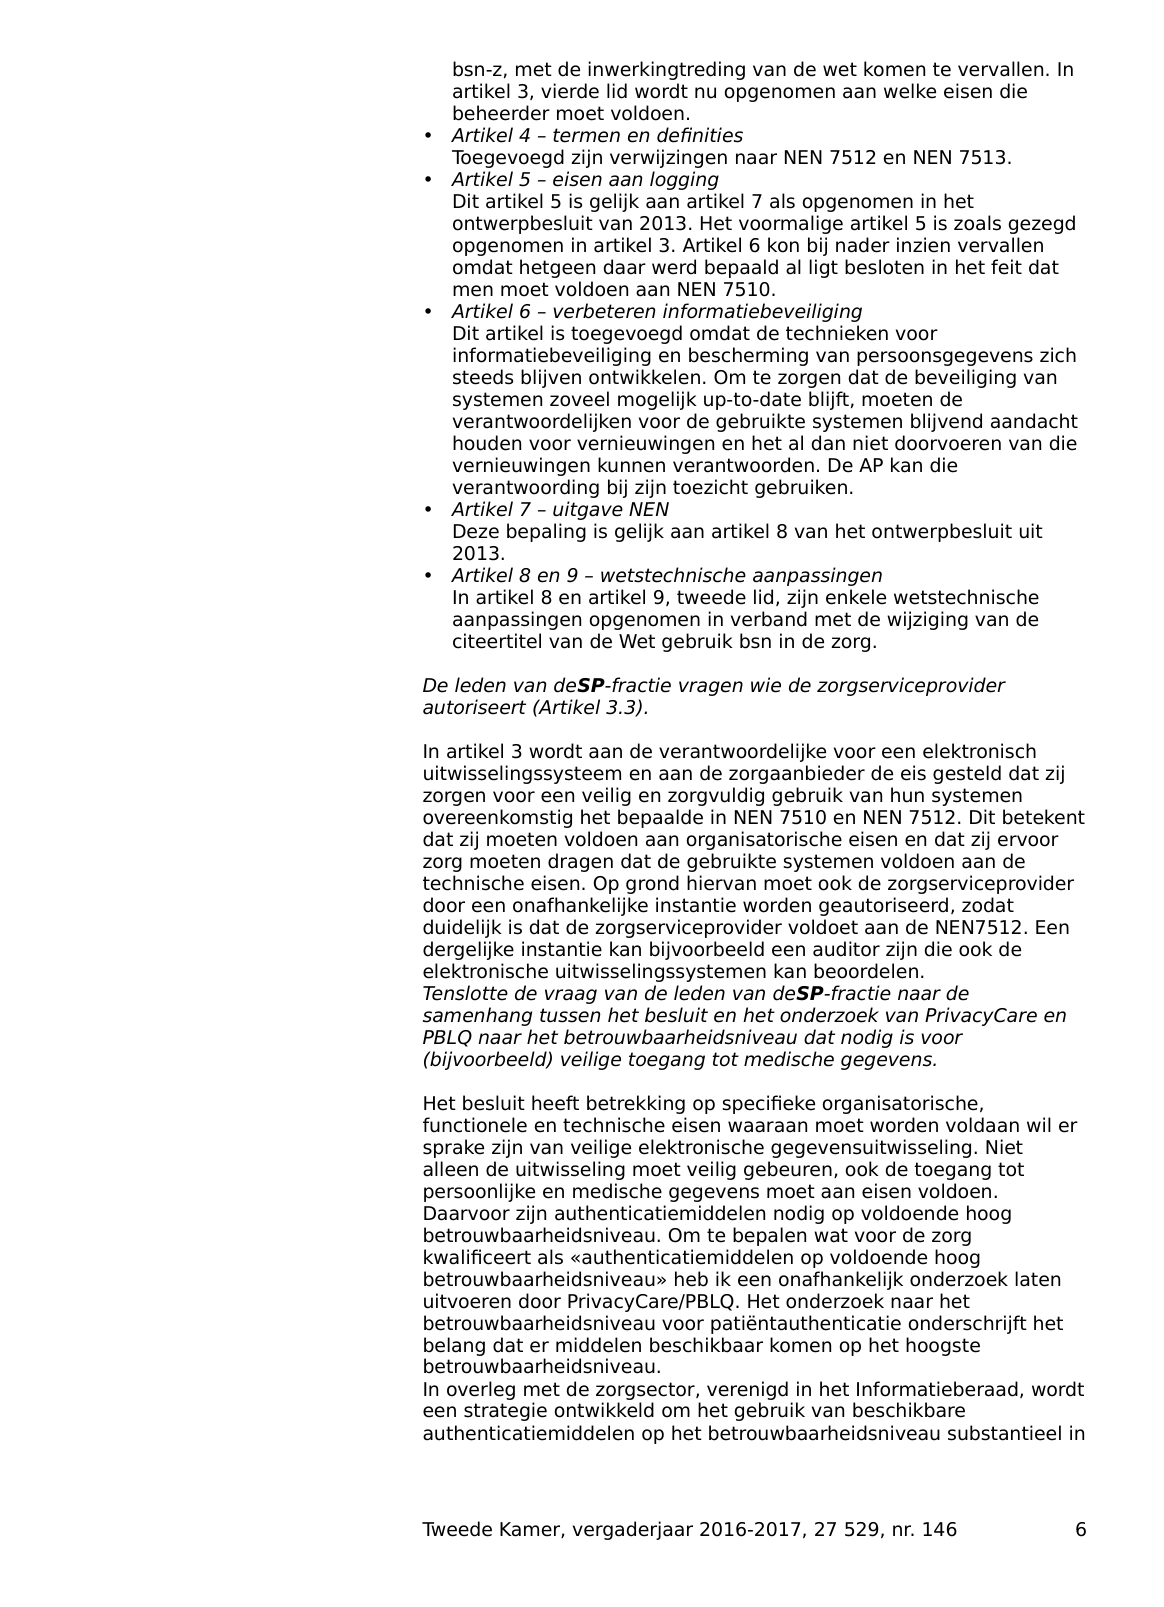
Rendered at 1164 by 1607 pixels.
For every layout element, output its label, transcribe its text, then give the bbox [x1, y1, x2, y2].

text Het besluit heeft betrekking op specifieke organisatorische, functionele en technische eisen waaraan moet worden voldaan wil er sprake zijn van veilige elektronische gegevensuitwisseling. Niet alleen de uitwisseling moet veilig gebeuren, ook de toegang tot persoonlijke en medische gegevens moet aan eisen voldoen. Daarvoor zijn authenticatiemiddelen nodig op voldoende hoog betrouwbaarheidsniveau. Om te bepalen wat voor de zorg kwalificeert als «authenticatiemiddelen op voldoende hoog betrouwbaarheidsniveau» heb ik een onafhankelijk onderzoek laten uitvoeren door PrivacyCare/PBLQ. Het onderzoek naar het betrouwbaarheidsniveau voor patiëntauthenticatie onderschrijft het belang dat er middelen beschikbaar komen op het hoogste betrouwbaarheidsniveau. [422, 1093, 1087, 1378]
text In overleg met de zorgsector, verenigd in het Informatieberaad, wordt een strategie ontwikkeld om het gebruik van beschikbare authenticatiemiddelen op het betrouwbaarheidsniveau substantieel in [422, 1378, 1087, 1444]
text • Artikel 4 – termen en definities [422, 125, 1087, 147]
text • Artikel 8 en 9 – wetstechnische aanpassingen [422, 564, 1087, 587]
text Deze bepaling is gelijk aan artikel 8 van het ontwerpbesluit uit 2013. [452, 521, 1087, 564]
text • Artikel 7 – uitgave NEN [422, 499, 1087, 521]
text • Artikel 6 – verbeteren informatiebeveiliging [422, 301, 1087, 323]
text In artikel 8 en artikel 9, tweede lid, zijn enkele wetstechnische aanpassingen opgenomen in verband met de wijziging van de citeertitel van de Wet gebruik bsn in de zorg. [452, 587, 1087, 652]
text Dit artikel is toegevoegd omdat de technieken voor informatiebeveiliging en bescherming van persoonsgegevens zich steeds blijven ontwikkelen. Om te zorgen dat de beveiliging van systemen zoveel mogelijk up-to-date blijft, moeten de verantwoordelijken voor de gebruikte systemen blijvend aandacht houden voor vernieuwingen en het al dan niet doorvoeren van die vernieuwingen kunnen verantwoorden. De AP kan die verantwoording bij zijn toezicht gebruiken. [452, 323, 1087, 499]
text Dit artikel 5 is gelijk aan artikel 7 als opgenomen in het ontwerpbesluit van 2013. Het voormalige artikel 5 is zoals gezegd opgenomen in artikel 3. Artikel 6 kon bij nader inzien vervallen omdat hetgeen daar werd bepaald al ligt besloten in het feit dat men moet voldoen aan NEN 7510. [452, 191, 1087, 301]
text In artikel 3 wordt aan de verantwoordelijke voor een elektronisch uitwisselingssysteem en aan de zorgaanbieder de eis gesteld dat zij zorgen voor een veilig en zorgvuldig gebruik van hun systemen overeenkomstig het bepaalde in NEN 7510 en NEN 7512. Dit betekent dat zij moeten voldoen aan organisatorische eisen en dat zij ervoor zorg moeten dragen dat de gebruikte systemen voldoen aan de technische eisen. Op grond hiervan moet ook de zorgserviceprovider door een onafhankelijke instantie worden geautoriseerd, zodat duidelijk is dat de zorgserviceprovider voldoet aan de NEN7512. Een dergelijke instantie kan bijvoorbeeld een auditor zijn die ook de elektronische uitwisselingssystemen kan beoordelen. [422, 741, 1087, 983]
text bsn-z, met de inwerkingtreding van de wet komen te vervallen. In artikel 3, vierde lid wordt nu opgenomen aan welke eisen die beheerder moet voldoen. [452, 59, 1087, 125]
text Tenslotte de vraag van de leden van deSP-fractie naar de samenhang tussen het besluit en het onderzoek van PrivacyCare en PBLQ naar het betrouwbaarheidsniveau dat nodig is voor (bijvoorbeeld) veilige toegang tot medische gegevens. [422, 983, 1087, 1071]
text Toegevoegd zijn verwijzingen naar NEN 7512 en NEN 7513. [452, 147, 1087, 169]
text • Artikel 5 – eisen aan logging [422, 169, 1087, 191]
text De leden van deSP-fractie vragen wie de zorgserviceprovider autoriseert (Artikel 3.3). [422, 675, 1087, 719]
